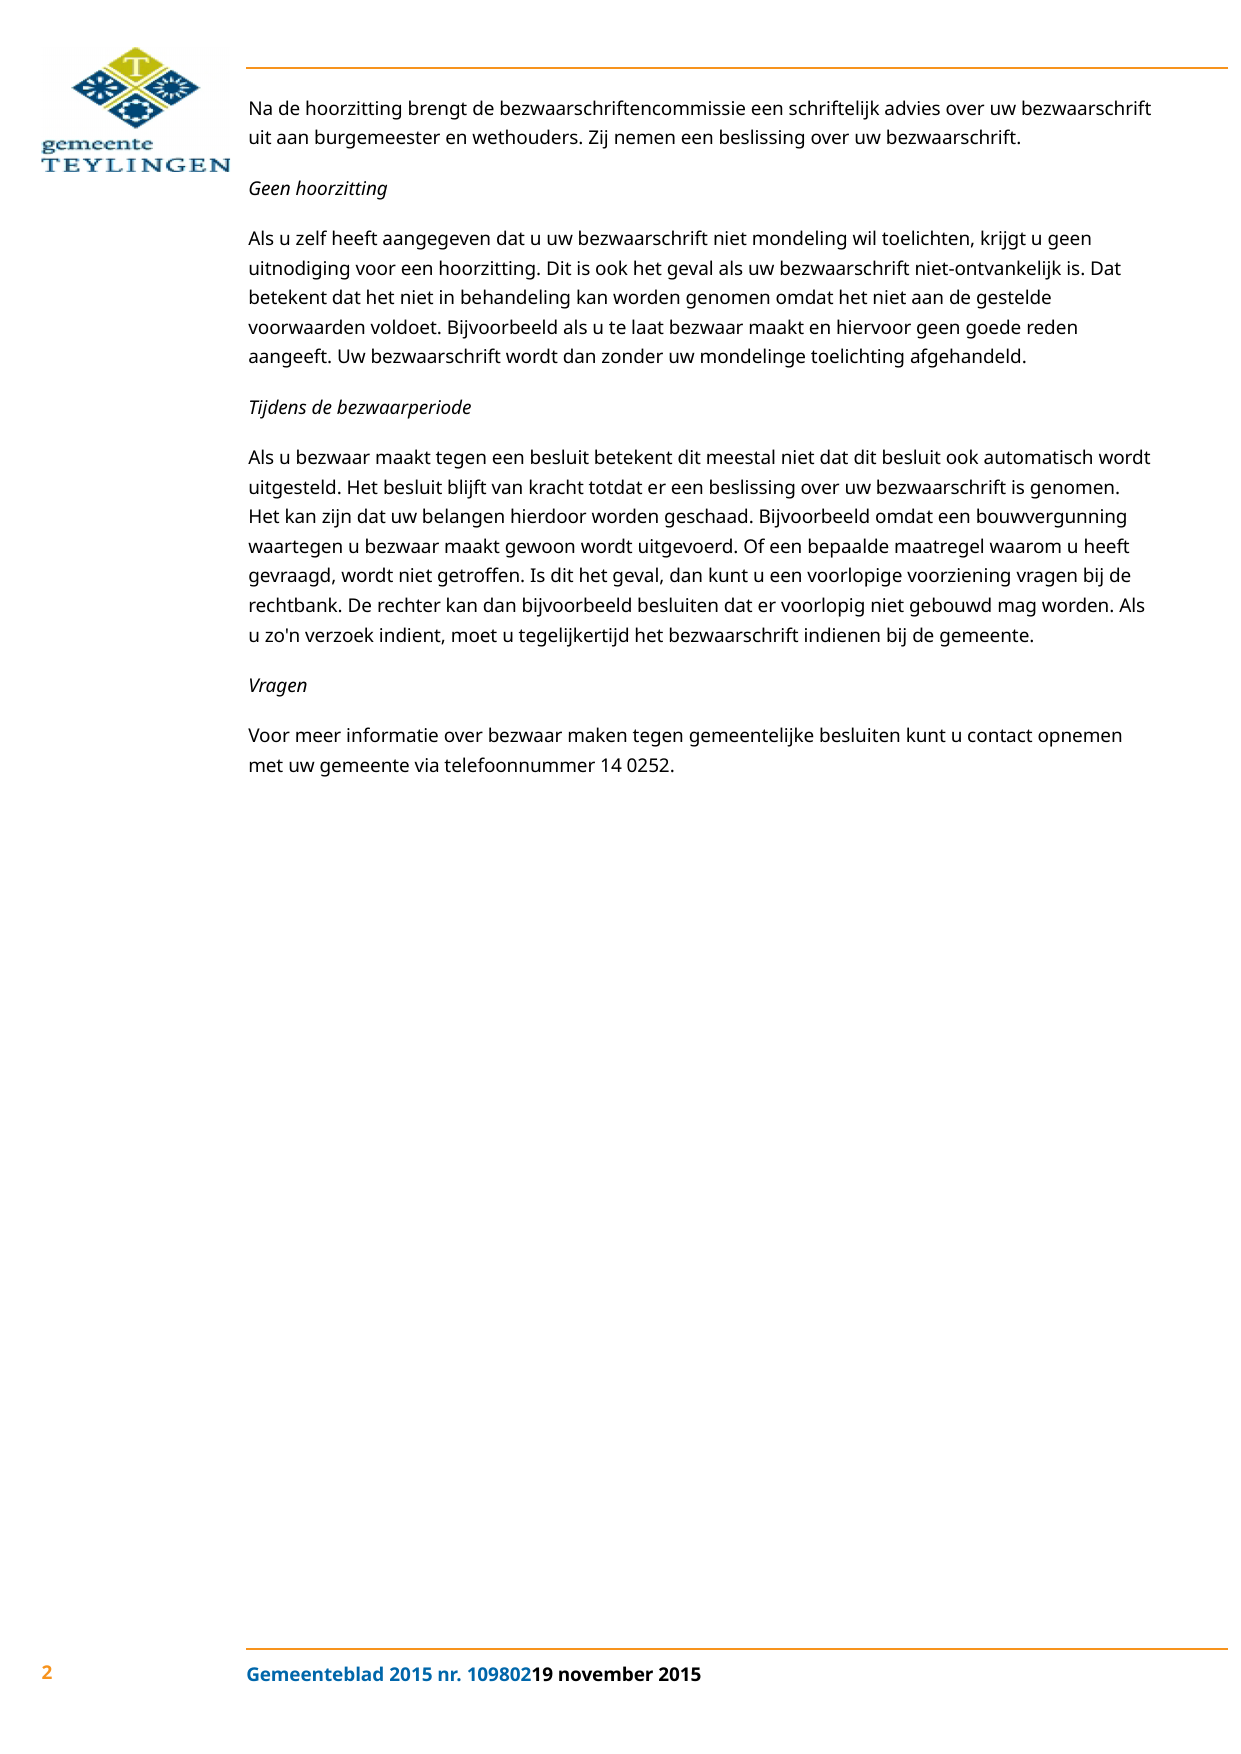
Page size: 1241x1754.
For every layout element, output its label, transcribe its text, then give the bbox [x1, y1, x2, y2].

text Voor meer informatie over bezwaar maken tegen gemeentelijke besluiten kunt u contact opnemen met uw gemeente via telefoonnummer 14 0252. [248, 723, 1152, 778]
text Als u bezwaar maakt tegen een besluit betekent dit meestal niet dat dit besluit ook automatisch wordt uitgesteld. Het besluit blijft van kracht totdat er een beslissing over uw bezwaarschrift is genomen. Het kan zijn dat uw belangen hierdoor worden geschaad. Bijvoorbeeld omdat een bouwvergunning waartegen u bezwaar maakt gewoon wordt uitgevoerd. Of een bepaalde maatregel waarom u heeft gevraagd, wordt niet getroffen. Is dit het geval, dan kunt u een voorlopige voorziening vragen bij de rechtbank. De rechter kan dan bijvoorbeeld besluiten dat er voorlopig niet gebouwd mag worden. Als u zo'n verzoek indient, moet u tegelijkertijd het bezwaarschrift indienen bij de gemeente. [248, 444, 1152, 648]
text Na de hoorzitting brengt de bezwaarschriftencommissie een schriftelijk advies over uw bezwaarschrift uit aan burgemeester en wethouders. Zij nemen een beslissing over uw bezwaarschrift. [248, 95, 1152, 150]
picture [41, 47, 231, 172]
text Vragen [248, 672, 1152, 698]
text Tijdens de bezwaarperiode [248, 394, 1152, 420]
text Geen hoorzitting [248, 175, 1152, 201]
text Als u zelf heeft aangegeven dat u uw bezwaarschrift niet mondeling wil toelichten, krijgt u geen uitnodiging voor een hoorzitting. Dit is ook het geval als uw bezwaarschrift niet-ontvankelijk is. Dat betekent dat het niet in behandeling kan worden genomen omdat het niet aan de gestelde voorwaarden voldoet. Bijvoorbeeld als u te laat bezwaar maakt en hiervoor geen goede reden aangeeft. Uw bezwaarschrift wordt dan zonder uw mondelinge toelichting afgehandeld. [248, 225, 1152, 369]
